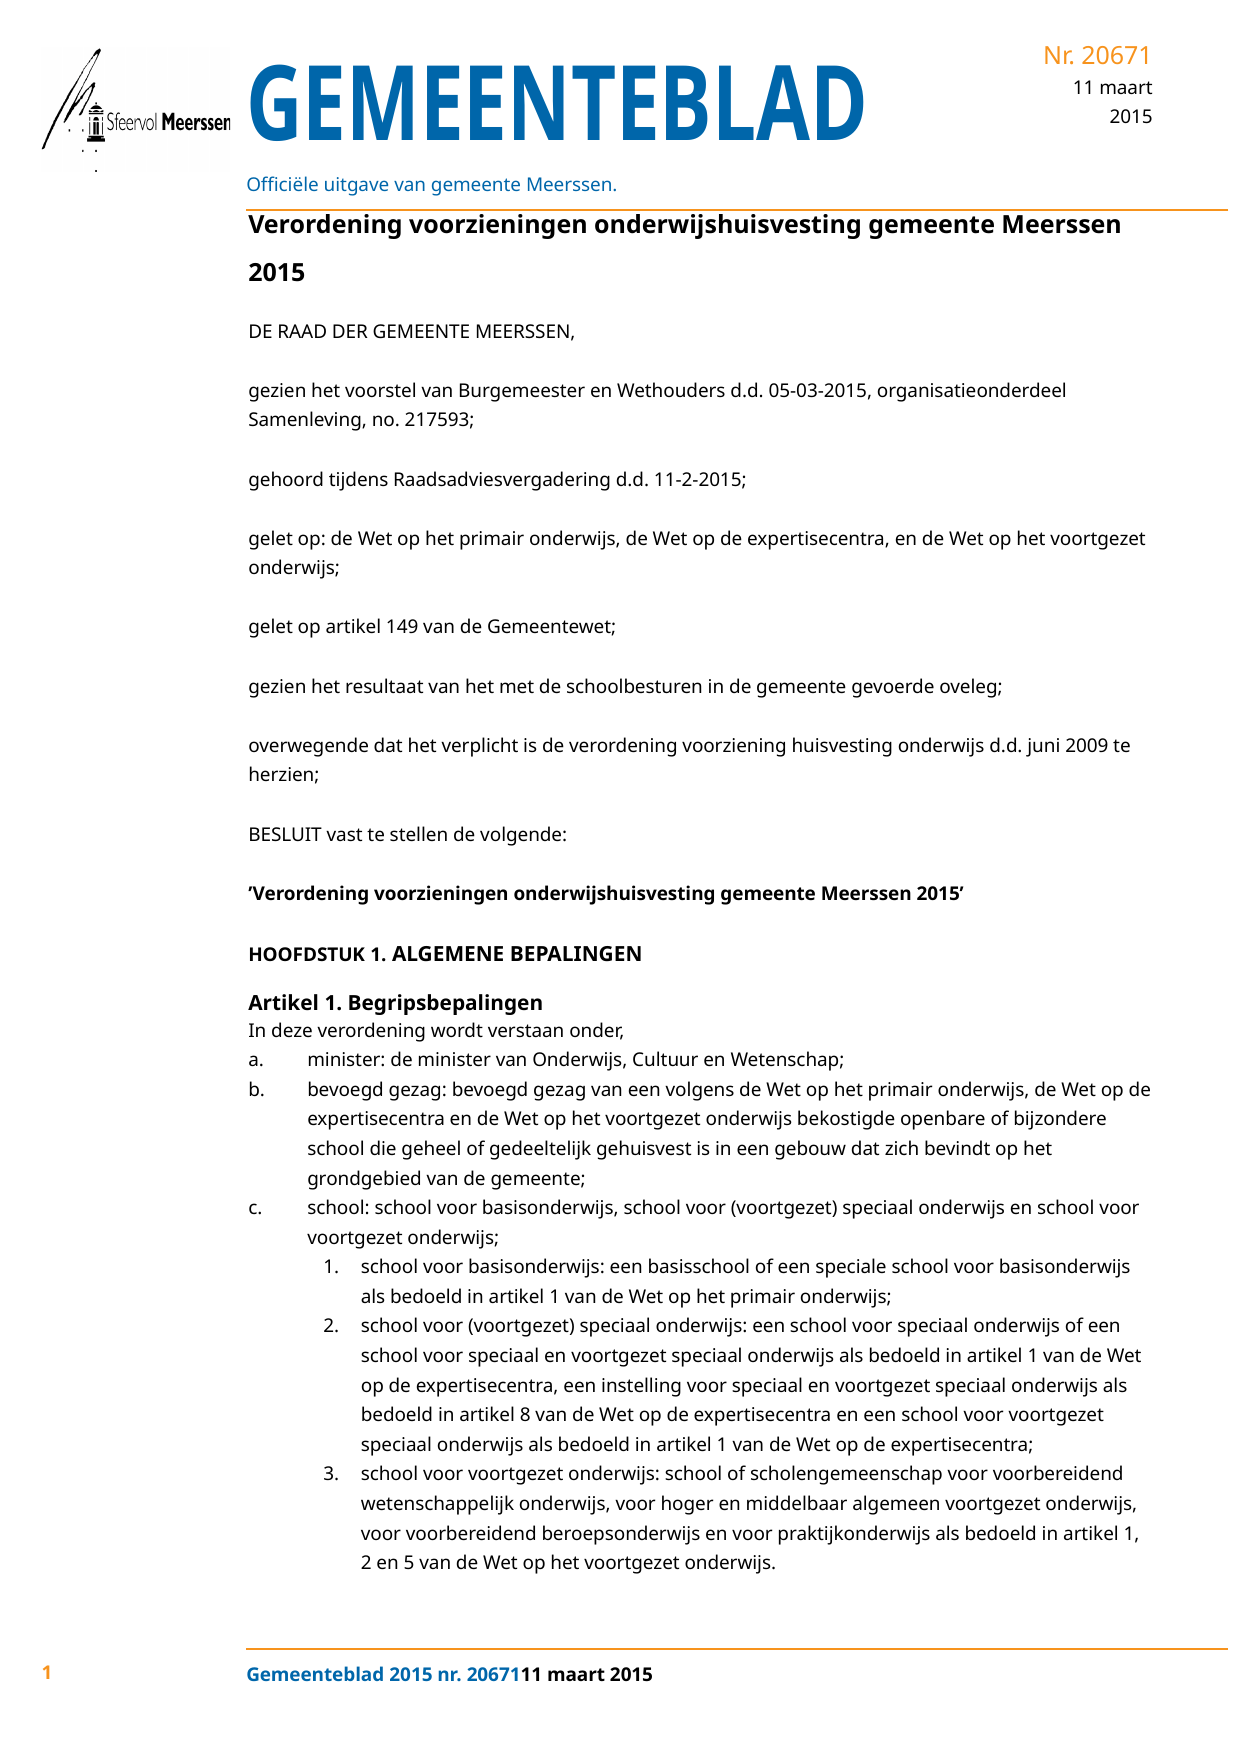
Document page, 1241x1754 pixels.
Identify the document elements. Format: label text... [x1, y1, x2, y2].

list minister: de minister van Onderwijs, Cultuur en Wetenschap; [248, 1046, 1152, 1072]
text Verordening voorzieningen onderwijshuisvesting gemeente Meerssen 2015 [248, 211, 1152, 288]
list school: school voor basisonderwijs, school voor (voortgezet) speciaal onderwijs en school voor voortgezet onderwijs; [248, 1194, 1152, 1250]
text gezien het voorstel van Burgemeester en Wethouders d.d. 05-03-2015, organisatieonderdeel Samenleving, no. 217593; [248, 377, 1152, 432]
list school voor (voortgezet) speciaal onderwijs: een school voor speciaal onderwijs of een school voor speciaal en voortgezet speciaal onderwijs als bedoeld in artikel 1 van de Wet op de expertisecentra, een instelling voor speciaal en voortgezet speciaal onderwijs als bedoeld in artikel 8 van de Wet op de expertisecentra en een school voor voortgezet speciaal onderwijs als bedoeld in artikel 1 van de Wet op de expertisecentra; [323, 1313, 1152, 1457]
text HOOFDSTUK 1. ALGEMENE BEPALINGEN [248, 939, 1152, 968]
text gelet op: de Wet op het primair onderwijs, de Wet op de expertisecentra, en de Wet op het voortgezet onderwijs; [248, 525, 1152, 580]
text Artikel 1. Begripsbepalingen [248, 988, 1152, 1017]
picture [41, 47, 231, 172]
list bevoegd gezag: bevoegd gezag van een volgens de Wet op het primair onderwijs, de Wet op de expertisecentra en de Wet op het voortgezet onderwijs bekostigde openbare of bijzondere school die geheel of gedeeltelijk gehuisvest is in een gebouw dat zich bevindt op het grondgebied van de gemeente; [248, 1076, 1152, 1191]
text gelet op artikel 149 van de Gemeentewet; [248, 614, 1152, 639]
text overwegende dat het verplicht is de verordening voorziening huisvesting onderwijs d.d. juni 2009 te herzien; [248, 732, 1152, 787]
text DE RAAD DER GEMEENTE MEERSSEN, [248, 318, 1152, 344]
text gezien het resultaat van het met de schoolbesturen in de gemeente gevoerde oveleg; [248, 673, 1152, 699]
list school voor basisonderwijs: een basisschool of een speciale school voor basisonderwijs als bedoeld in artikel 1 van de Wet op het primair onderwijs; [323, 1253, 1152, 1309]
list school voor voortgezet onderwijs: school of scholengemeenschap voor voorbereidend wetenschappelijk onderwijs, voor hoger en middelbaar algemeen voortgezet onderwijs, voor voorbereidend beroepsonderwijs en voor praktijkonderwijs als bedoeld in artikel 1, 2 en 5 van de Wet op het voortgezet onderwijs. [323, 1461, 1152, 1575]
text gehoord tijdens Raadsadviesvergadering d.d. 11-2-2015; [248, 466, 1152, 492]
text BESLUIT vast te stellen de volgende: [248, 821, 1152, 847]
text In deze verordening wordt verstaan onder, [248, 1017, 1152, 1043]
text ’Verordening voorzieningen onderwijshuisvesting gemeente Meerssen 2015’ [248, 880, 1152, 906]
